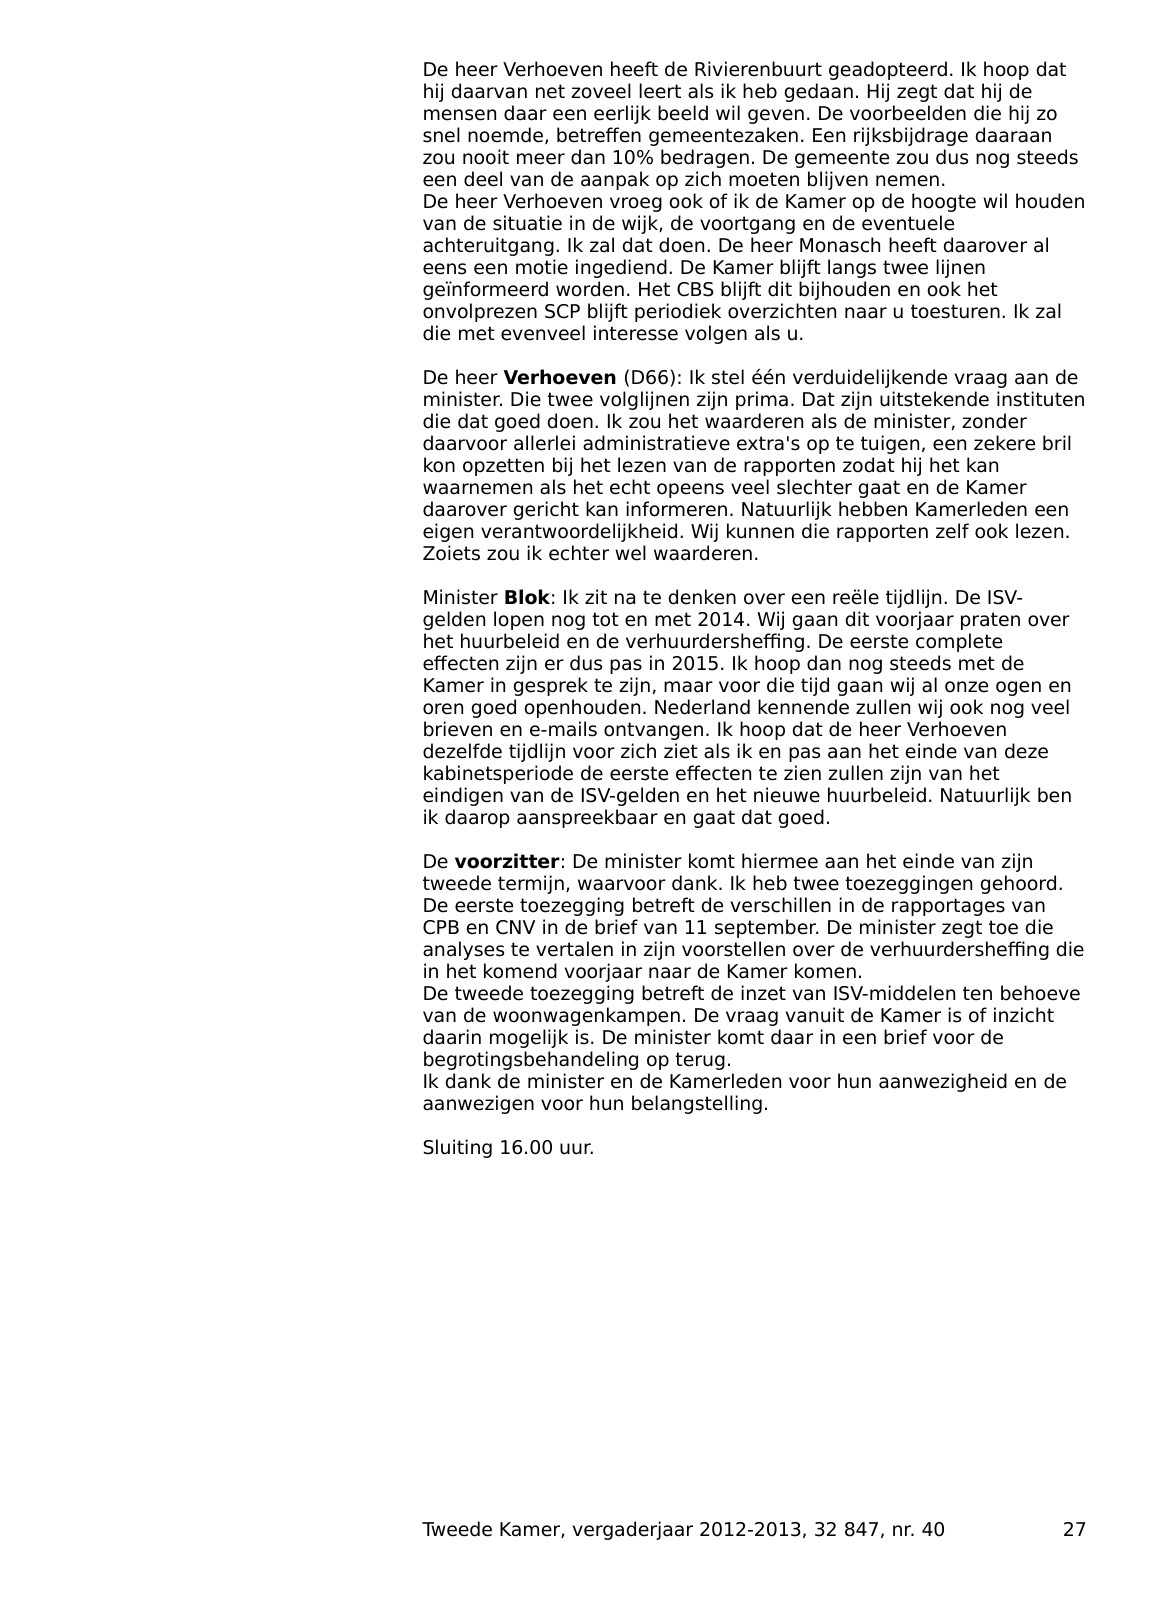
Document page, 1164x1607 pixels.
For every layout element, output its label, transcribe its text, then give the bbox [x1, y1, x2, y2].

text De voorzitter: De minister komt hiermee aan het einde van zijn tweede termijn, waarvoor dank. Ik heb twee toezeggingen gehoord. De eerste toezegging betreft de verschillen in de rapportages van CPB en CNV in de brief van 11 september. De minister zegt toe die analyses te vertalen in zijn voorstellen over de verhuurdersheffing die in het komend voorjaar naar de Kamer komen. [422, 851, 1087, 983]
text De heer Verhoeven (D66): Ik stel één verduidelijkende vraag aan de minister. Die twee volglijnen zijn prima. Dat zijn uitstekende instituten die dat goed doen. Ik zou het waarderen als de minister, zonder daarvoor allerlei administratieve extra's op te tuigen, een zekere bril kon opzetten bij het lezen van de rapporten zodat hij het kan waarnemen als het echt opeens veel slechter gaat en de Kamer daarover gericht kan informeren. Natuurlijk hebben Kamerleden een eigen verantwoordelijkheid. Wij kunnen die rapporten zelf ook lezen. Zoiets zou ik echter wel waarderen. [422, 367, 1087, 565]
text Sluiting 16.00 uur. [422, 1137, 1087, 1159]
text Ik dank de minister en de Kamerleden voor hun aanwezigheid en de aanwezigen voor hun belangstelling. [422, 1071, 1087, 1115]
text De tweede toezegging betreft de inzet van ISV-middelen ten behoeve van de woonwagenkampen. De vraag vanuit de Kamer is of inzicht daarin mogelijk is. De minister komt daar in een brief voor de begrotingsbehandeling op terug. [422, 983, 1087, 1071]
text De heer Verhoeven vroeg ook of ik de Kamer op de hoogte wil houden van de situatie in de wijk, de voortgang en de eventuele achteruitgang. Ik zal dat doen. De heer Monasch heeft daarover al eens een motie ingediend. De Kamer blijft langs twee lijnen geïnformeerd worden. Het CBS blijft dit bijhouden en ook het onvolprezen SCP blijft periodiek overzichten naar u toesturen. Ik zal die met evenveel interesse volgen als u. [422, 191, 1087, 345]
text Minister Blok: Ik zit na te denken over een reële tijdlijn. De ISV-gelden lopen nog tot en met 2014. Wij gaan dit voorjaar praten over het huurbeleid en de verhuurdersheffing. De eerste complete effecten zijn er dus pas in 2015. Ik hoop dan nog steeds met de Kamer in gesprek te zijn, maar voor die tijd gaan wij al onze ogen en oren goed openhouden. Nederland kennende zullen wij ook nog veel brieven en e-mails ontvangen. Ik hoop dat de heer Verhoeven dezelfde tijdlijn voor zich ziet als ik en pas aan het einde van deze kabinetsperiode de eerste effecten te zien zullen zijn van het eindigen van de ISV-gelden en het nieuwe huurbeleid. Natuurlijk ben ik daarop aanspreekbaar en gaat dat goed. [422, 587, 1087, 829]
text De heer Verhoeven heeft de Rivierenbuurt geadopteerd. Ik hoop dat hij daarvan net zoveel leert als ik heb gedaan. Hij zegt dat hij de mensen daar een eerlijk beeld wil geven. De voorbeelden die hij zo snel noemde, betreffen gemeentezaken. Een rijksbijdrage daaraan zou nooit meer dan 10% bedragen. De gemeente zou dus nog steeds een deel van de aanpak op zich moeten blijven nemen. [422, 59, 1087, 191]
